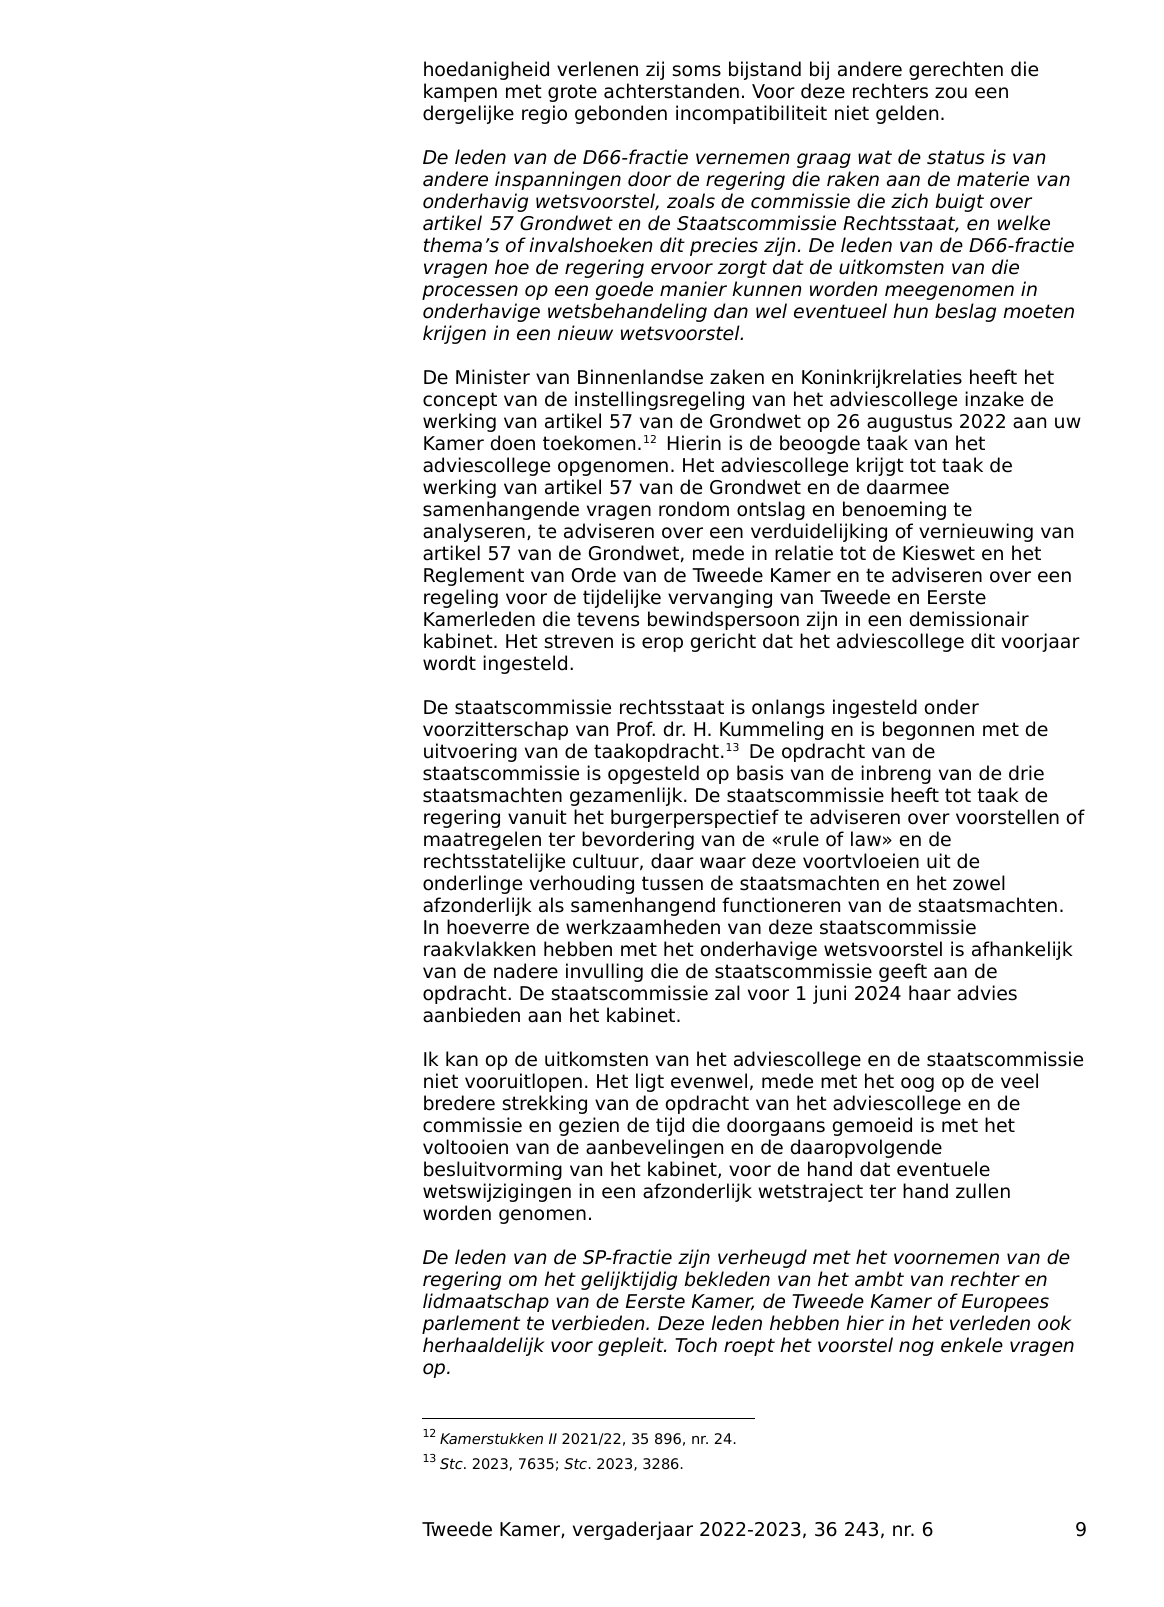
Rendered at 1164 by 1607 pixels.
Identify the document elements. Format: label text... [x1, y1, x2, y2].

text Kamerstukken II 2021/22, 35 896, nr. 24. [422, 1427, 1087, 1449]
text hoedanigheid verlenen zij soms bijstand bij andere gerechten die kampen met grote achterstanden. Voor deze rechters zou een dergelijke regio gebonden incompatibiliteit niet gelden. [422, 59, 1087, 125]
text De leden van de D66-fractie vernemen graag wat de status is van andere inspanningen door de regering die raken aan de materie van onderhavig wetsvoorstel, zoals de commissie die zich buigt over artikel 57 Grondwet en de Staatscommissie Rechtsstaat, en welke thema’s of invalshoeken dit precies zijn. De leden van de D66-fractie vragen hoe de regering ervoor zorgt dat de uitkomsten van die processen op een goede manier kunnen worden meegenomen in onderhavige wetsbehandeling dan wel eventueel hun beslag moeten krijgen in een nieuw wetsvoorstel. [422, 147, 1087, 345]
text Ik kan op de uitkomsten van het adviescollege en de staatscommissie niet vooruitlopen. Het ligt evenwel, mede met het oog op de veel bredere strekking van de opdracht van het adviescollege en de commissie en gezien de tijd die doorgaans gemoeid is met het voltooien van de aanbevelingen en de daaropvolgende besluitvorming van het kabinet, voor de hand dat eventuele wetswijzigingen in een afzonderlijk wetstraject ter hand zullen worden genomen. [422, 1049, 1087, 1225]
text De staatscommissie rechtsstaat is onlangs ingesteld onder voorzitterschap van Prof. dr. H. Kummeling en is begonnen met de uitvoering van de taakopdracht. De opdracht van de staatscommissie is opgesteld op basis van de inbreng van de drie staatsmachten gezamenlijk. De staatscommissie heeft tot taak de regering vanuit het burgerperspectief te adviseren over voorstellen of maatregelen ter bevordering van de «rule of law» en de rechtsstatelijke cultuur, daar waar deze voortvloeien uit de onderlinge verhouding tussen de staatsmachten en het zowel afzonderlijk als samenhangend functioneren van de staatsmachten. In hoeverre de werkzaamheden van deze staatscommissie raakvlakken hebben met het onderhavige wetsvoorstel is afhankelijk van de nadere invulling die de staatscommissie geeft aan de opdracht. De staatscommissie zal voor 1 juni 2024 haar advies aanbieden aan het kabinet. [422, 697, 1087, 1027]
text De leden van de SP-fractie zijn verheugd met het voornemen van de regering om het gelijktijdig bekleden van het ambt van rechter en lidmaatschap van de Eerste Kamer, de Tweede Kamer of Europees parlement te verbieden. Deze leden hebben hier in het verleden ook herhaaldelijk voor gepleit. Toch roept het voorstel nog enkele vragen op. [422, 1247, 1087, 1379]
text Stc. 2023, 7635; Stc. 2023, 3286. [422, 1452, 1087, 1474]
text De Minister van Binnenlandse zaken en Koninkrijkrelaties heeft het concept van de instellingsregeling van het adviescollege inzake de werking van artikel 57 van de Grondwet op 26 augustus 2022 aan uw Kamer doen toekomen. Hierin is de beoogde taak van het adviescollege opgenomen. Het adviescollege krijgt tot taak de werking van artikel 57 van de Grondwet en de daarmee samenhangende vragen rondom ontslag en benoeming te analyseren, te adviseren over een verduidelijking of vernieuwing van artikel 57 van de Grondwet, mede in relatie tot de Kieswet en het Reglement van Orde van de Tweede Kamer en te adviseren over een regeling voor de tijdelijke vervanging van Tweede en Eerste Kamerleden die tevens bewindspersoon zijn in een demissionair kabinet. Het streven is erop gericht dat het adviescollege dit voorjaar wordt ingesteld. [422, 367, 1087, 675]
